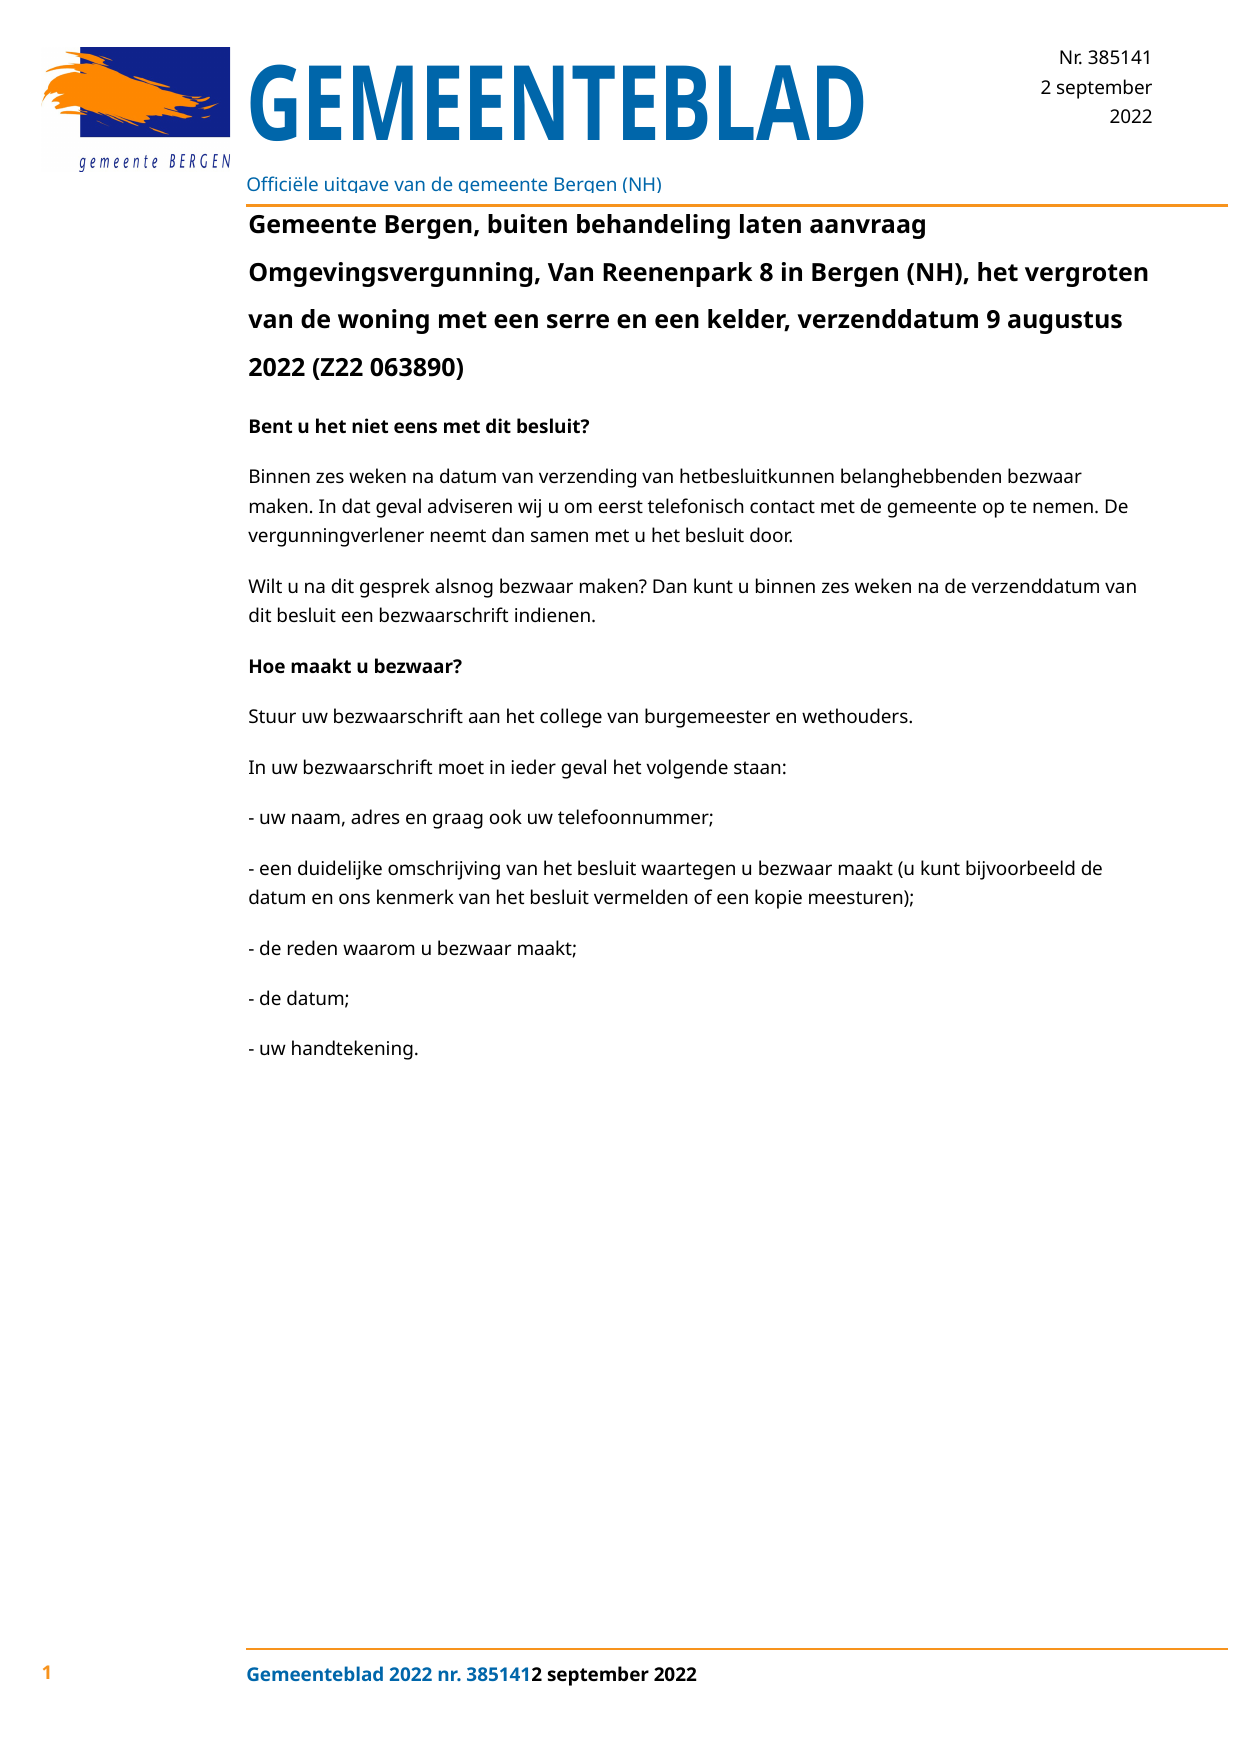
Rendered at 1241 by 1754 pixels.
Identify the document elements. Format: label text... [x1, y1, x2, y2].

text Bent u het niet eens met dit besluit? [248, 413, 1152, 439]
text - uw handtekening. [248, 1036, 1152, 1061]
text - een duidelijke omschrijving van het besluit waartegen u bezwaar maakt (u kunt bijvoorbeeld de datum en ons kenmerk van het besluit vermelden of een kopie meesturen); [248, 855, 1152, 910]
text Gemeente Bergen, buiten behandeling laten aanvraag Omgevingsvergunning, Van Reenenpark 8 in Bergen (NH), het vergroten van de woning met een serre en een kelder, verzenddatum 9 augustus 2022 (Z22 063890) [248, 207, 1152, 384]
text Hoe maakt u bezwaar? [248, 653, 1152, 679]
picture [41, 47, 231, 172]
text - de datum; [248, 985, 1152, 1011]
text - uw naam, adres en graag ook uw telefoonnummer; [248, 804, 1152, 830]
text - de reden waarom u bezwaar maakt; [248, 935, 1152, 961]
text Binnen zes weken na datum van verzending van hetbesluitkunnen belanghebbenden bezwaar maken. In dat geval adviseren wij u om eerst telefonisch contact met de gemeente op te nemen. De vergunningverlener neemt dan samen met u het besluit door. [248, 463, 1152, 548]
text Stuur uw bezwaarschrift aan het college van burgemeester en wethouders. [248, 703, 1152, 729]
text In uw bezwaarschrift moet in ieder geval het volgende staan: [248, 754, 1152, 780]
text Wilt u na dit gesprek alsnog bezwaar maken? Dan kunt u binnen zes weken na de verzenddatum van dit besluit een bezwaarschrift indienen. [248, 573, 1152, 628]
